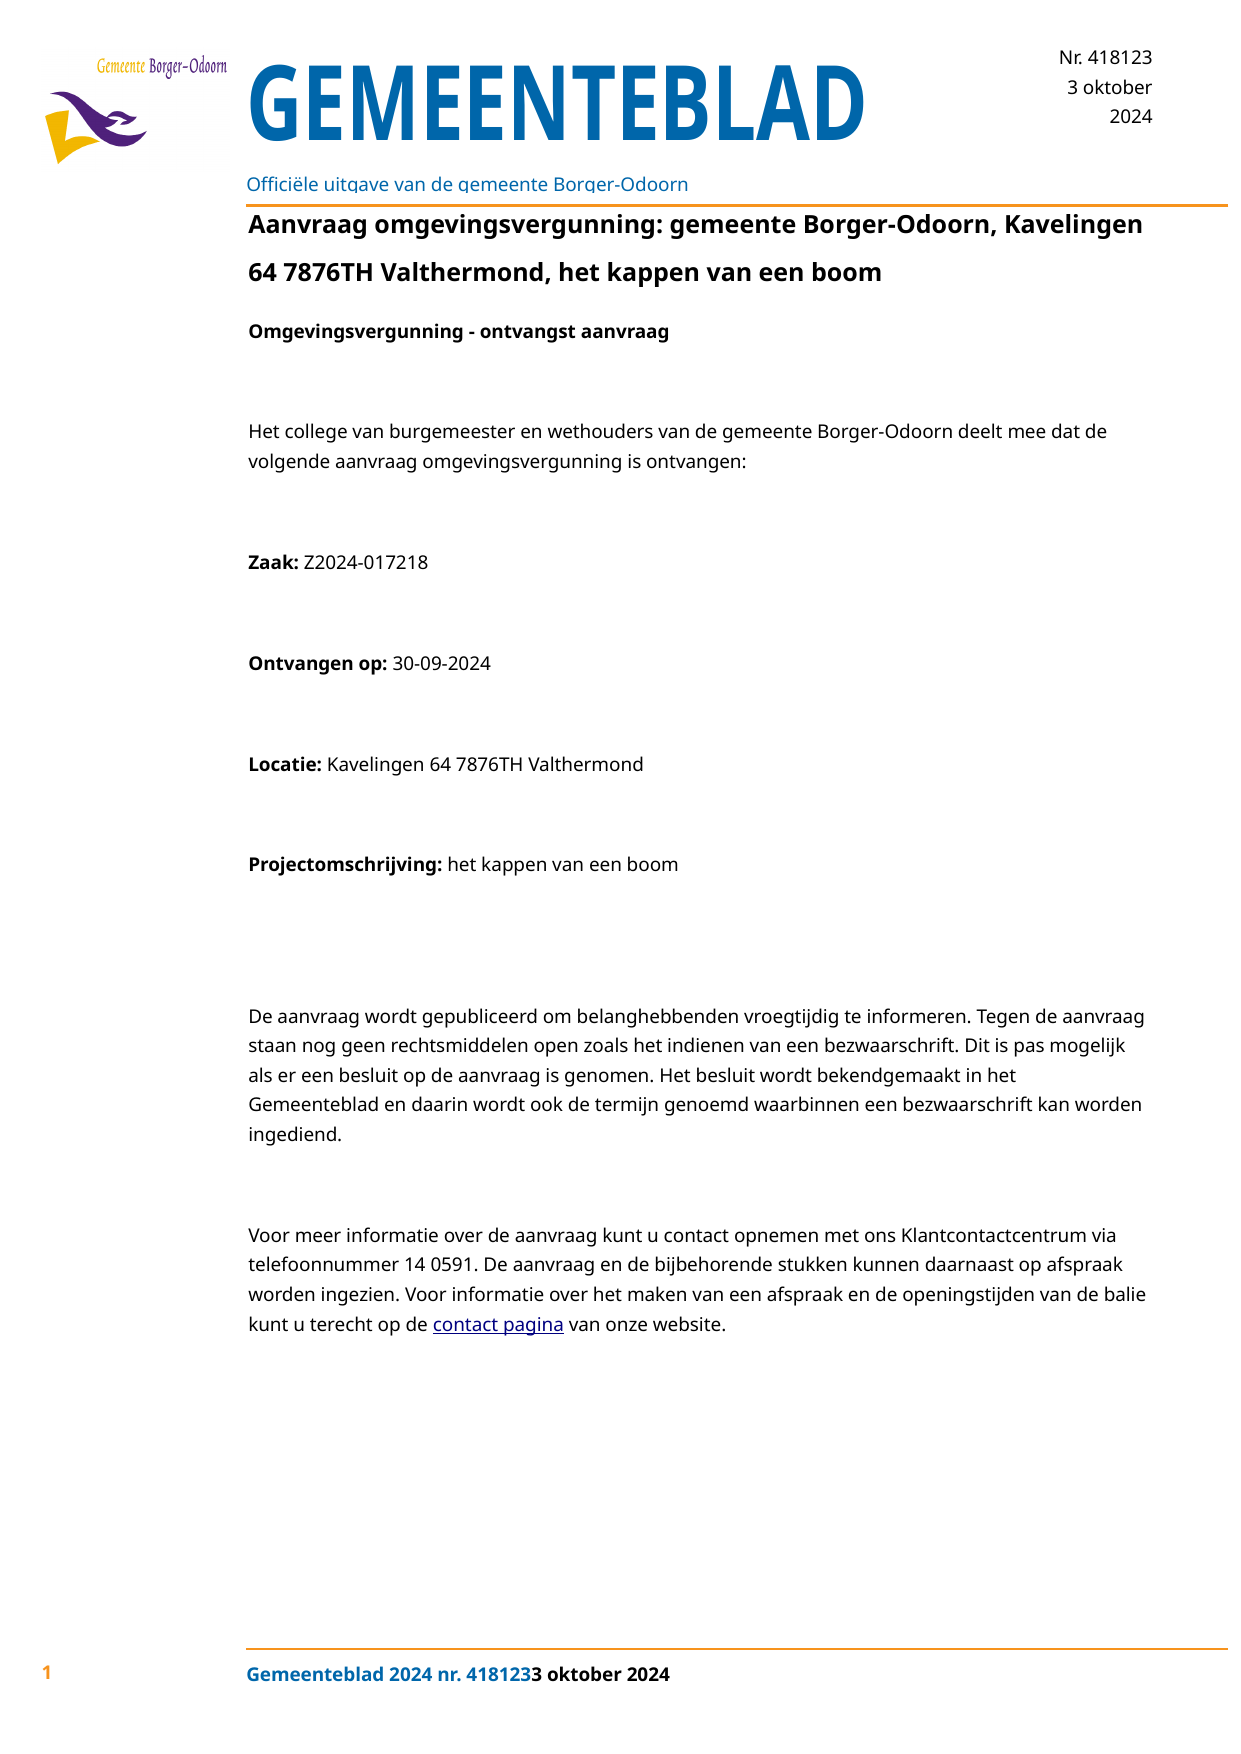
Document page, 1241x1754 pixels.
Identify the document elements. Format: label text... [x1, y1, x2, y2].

picture [41, 47, 231, 172]
text Projectomschrijving: het kappen van een boom [248, 852, 1152, 877]
text De aanvraag wordt gepubliceerd om belanghebbenden vroegtijdig te informeren. Tegen de aanvraag staan nog geen rechtsmiddelen open zoals het indienen van een bezwaarschrift. Dit is pas mogelijk als er een besluit op de aanvraag is genomen. Het besluit wordt bekendgemaakt in het Gemeenteblad en daarin wordt ook de termijn genoemd waarbinnen een bezwaarschrift kan worden ingediend. [248, 1003, 1152, 1147]
text Het college van burgemeester en wethouders van de gemeente Borger-Odoorn deelt mee dat de volgende aanvraag omgevingsvergunning is ontvangen: [248, 419, 1152, 474]
text Zaak: Z2024-017218 [248, 549, 1152, 575]
text Omgevingsvergunning - ontvangst aanvraag [248, 318, 1152, 344]
text Aanvraag omgevingsvergunning: gemeente Borger-Odoorn, Kavelingen 64 7876TH Valthermond, het kappen van een boom [248, 207, 1152, 288]
text Voor meer informatie over de aanvraag kunt u contact opnemen met ons Klantcontactcentrum via telefoonnummer 14 0591. De aanvraag en de bijbehorende stukken kunnen daarnaast op afspraak worden ingezien. Voor informatie over het maken van een afspraak en de openingstijden van de balie kunt u terecht op de contact pagina van onze website. [248, 1222, 1152, 1337]
text Locatie: Kavelingen 64 7876TH Valthermond [248, 751, 1152, 777]
text Ontvangen op: 30-09-2024 [248, 650, 1152, 676]
